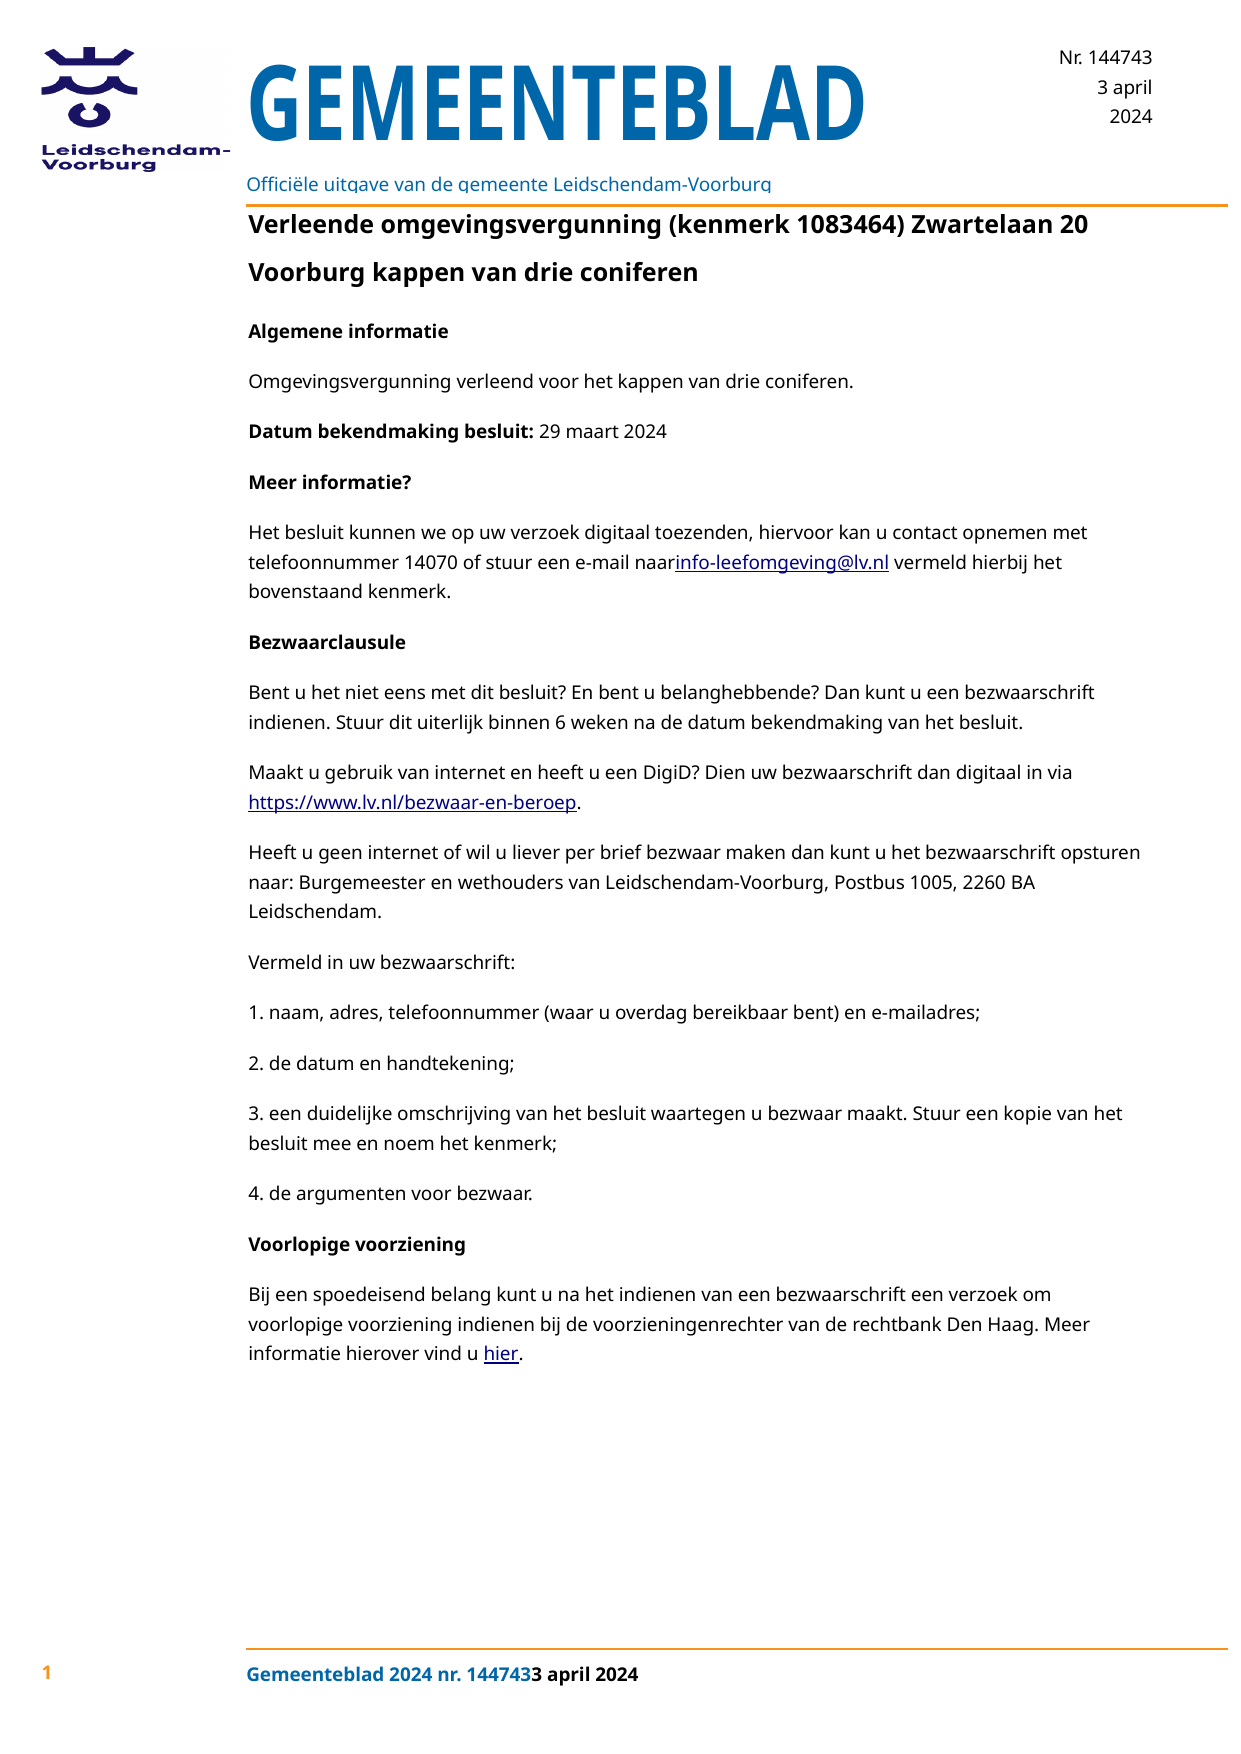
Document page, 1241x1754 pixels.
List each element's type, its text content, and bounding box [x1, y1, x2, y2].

text 2. de datum en handtekening; [248, 1050, 1152, 1076]
text Bezwaarclausule [248, 629, 1152, 655]
picture [41, 47, 231, 172]
text Verleende omgevingsvergunning (kenmerk 1083464) Zwartelaan 20 Voorburg kappen van drie coniferen [248, 207, 1152, 288]
text Voorlopige voorziening [248, 1231, 1152, 1257]
text Het besluit kunnen we op uw verzoek digitaal toezenden, hiervoor kan u contact opnemen met telefoonnummer 14070 of stuur een e-mail naarinfo-leefomgeving@lv.nl vermeld hierbij het bovenstaand kenmerk. [248, 519, 1152, 604]
text Bij een spoedeisend belang kunt u na het indienen van een bezwaarschrift een verzoek om voorlopige voorziening indienen bij de voorzieningenrechter van de rechtbank Den Haag. Meer informatie hierover vind u hier. [248, 1281, 1152, 1366]
text 1. naam, adres, telefoonnummer (waar u overdag bereikbaar bent) en e-mailadres; [248, 999, 1152, 1025]
text Heeft u geen internet of wil u liever per brief bezwaar maken dan kunt u het bezwaarschrift opsturen naar: Burgemeester en wethouders van Leidschendam-Voorburg, Postbus 1005, 2260 BA Leidschendam. [248, 839, 1152, 924]
text 4. de argumenten voor bezwaar. [248, 1180, 1152, 1206]
text Meer informatie? [248, 469, 1152, 495]
text Omgevingsvergunning verleend voor het kappen van drie coniferen. [248, 368, 1152, 394]
text 3. een duidelijke omschrijving van het besluit waartegen u bezwaar maakt. Stuur een kopie van het besluit mee en noem het kenmerk; [248, 1100, 1152, 1156]
text Datum bekendmaking besluit: 29 maart 2024 [248, 419, 1152, 444]
text Maakt u gebruik van internet en heeft u een DigiD? Dien uw bezwaarschrift dan digitaal in via https://www.lv.nl/bezwaar-en-beroep. [248, 759, 1152, 815]
text Vermeld in uw bezwaarschrift: [248, 949, 1152, 975]
text Bent u het niet eens met dit besluit? En bent u belanghebbende? Dan kunt u een bezwaarschrift indienen. Stuur dit uiterlijk binnen 6 weken na de datum bekendmaking van het besluit. [248, 679, 1152, 735]
text Algemene informatie [248, 318, 1152, 344]
